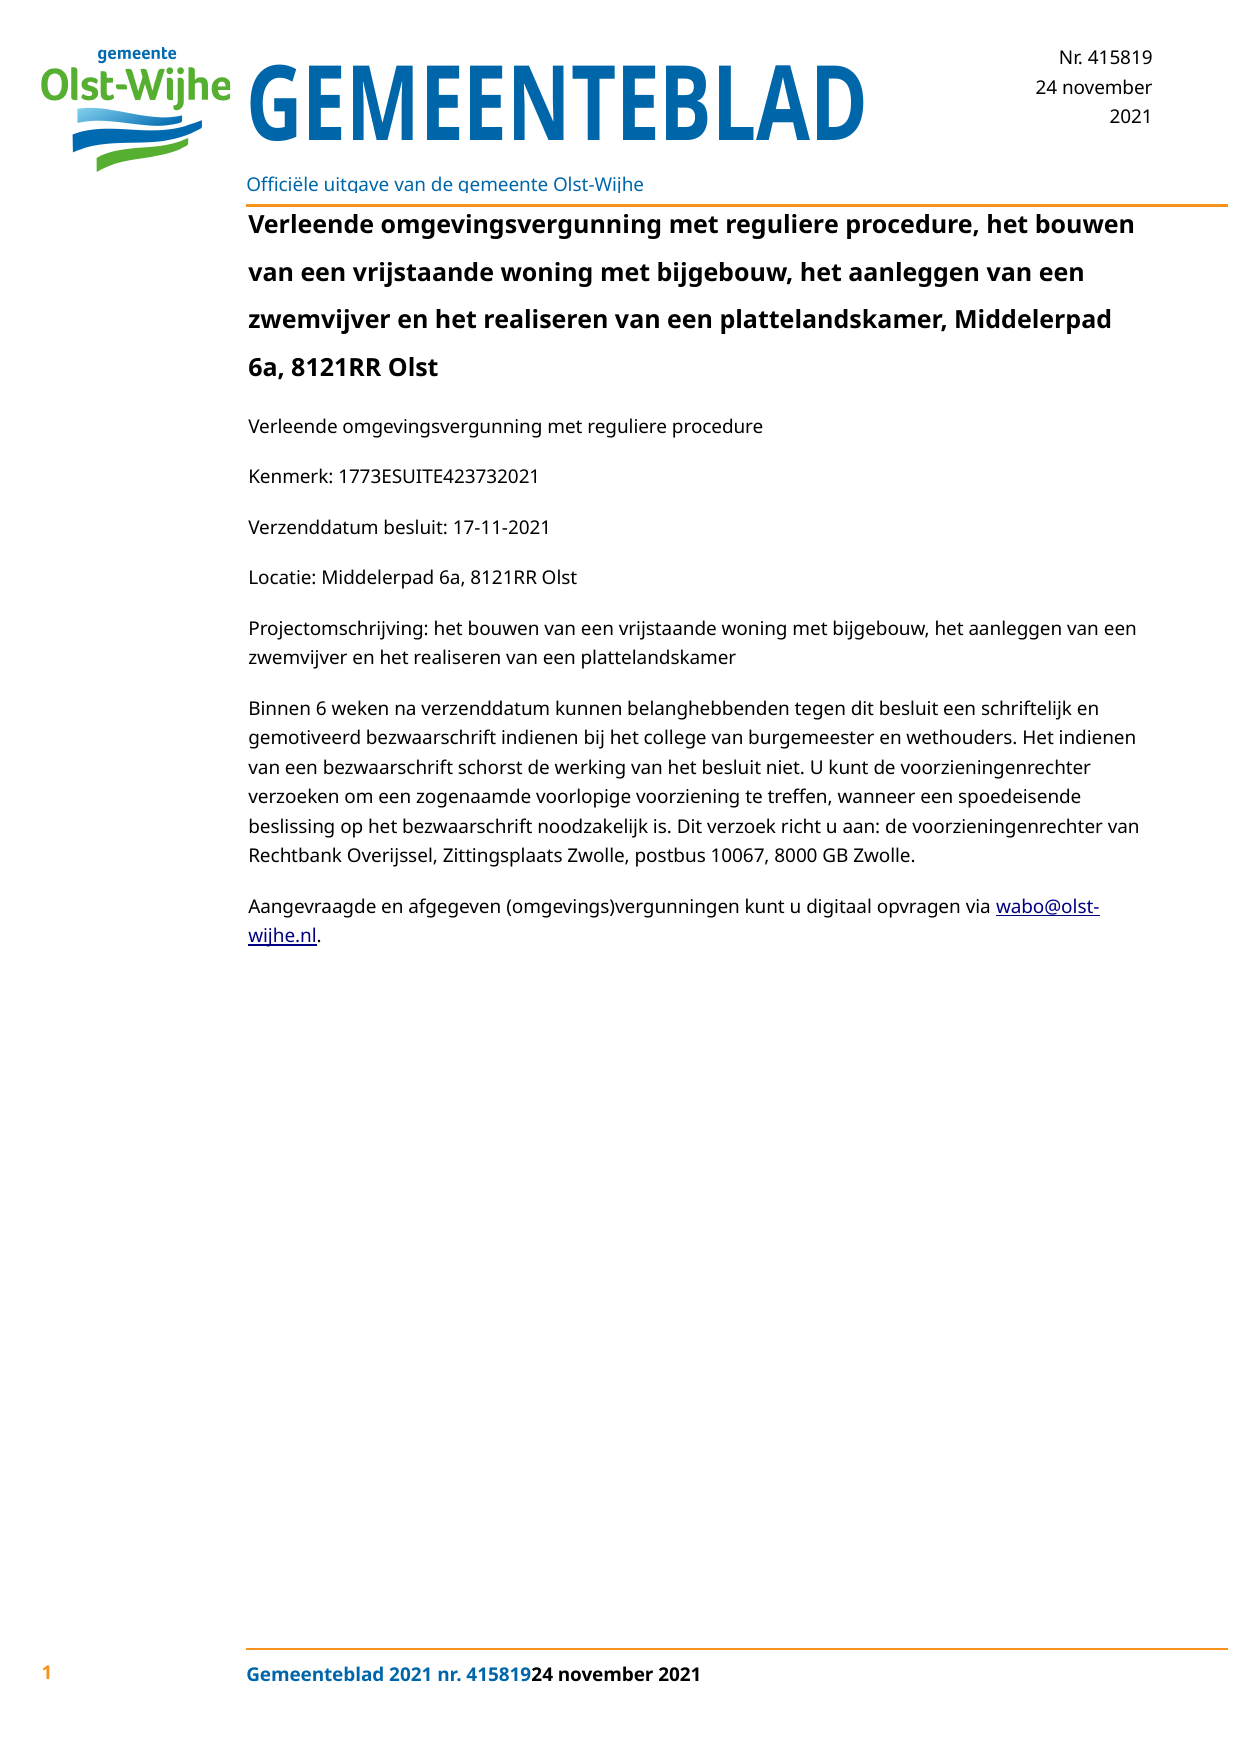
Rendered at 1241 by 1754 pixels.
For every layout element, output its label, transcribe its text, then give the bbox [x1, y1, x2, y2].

text Kenmerk: 1773ESUITE423732021 [248, 463, 1152, 489]
text Binnen 6 weken na verzenddatum kunnen belanghebbenden tegen dit besluit een schriftelijk en gemotiveerd bezwaarschrift indienen bij het college van burgemeester en wethouders. Het indienen van een bezwaarschrift schorst de werking van het besluit niet. U kunt de voorzieningenrechter verzoeken om een zogenaamde voorlopige voorziening te treffen, wanneer een spoedeisende beslissing op het bezwaarschrift noodzakelijk is. Dit verzoek richt u aan: de voorzieningenrechter van Rechtbank Overijssel, Zittingsplaats Zwolle, postbus 10067, 8000 GB Zwolle. [248, 695, 1152, 868]
text Locatie: Middelerpad 6a, 8121RR Olst [248, 564, 1152, 590]
text Verzenddatum besluit: 17-11-2021 [248, 514, 1152, 540]
text Projectomschrijving: het bouwen van een vrijstaande woning met bijgebouw, het aanleggen van een zwemvijver en het realiseren van een plattelandskamer [248, 615, 1152, 670]
text Aangevraagde en afgegeven (omgevings)vergunningen kunt u digitaal opvragen via wabo@olst-wijhe.nl. [248, 893, 1152, 948]
text Verleende omgevingsvergunning met reguliere procedure, het bouwen van een vrijstaande woning met bijgebouw, het aanleggen van een zwemvijver en het realiseren van een plattelandskamer, Middelerpad 6a, 8121RR Olst [248, 207, 1152, 384]
picture [41, 47, 231, 172]
text Verleende omgevingsvergunning met reguliere procedure [248, 413, 1152, 439]
